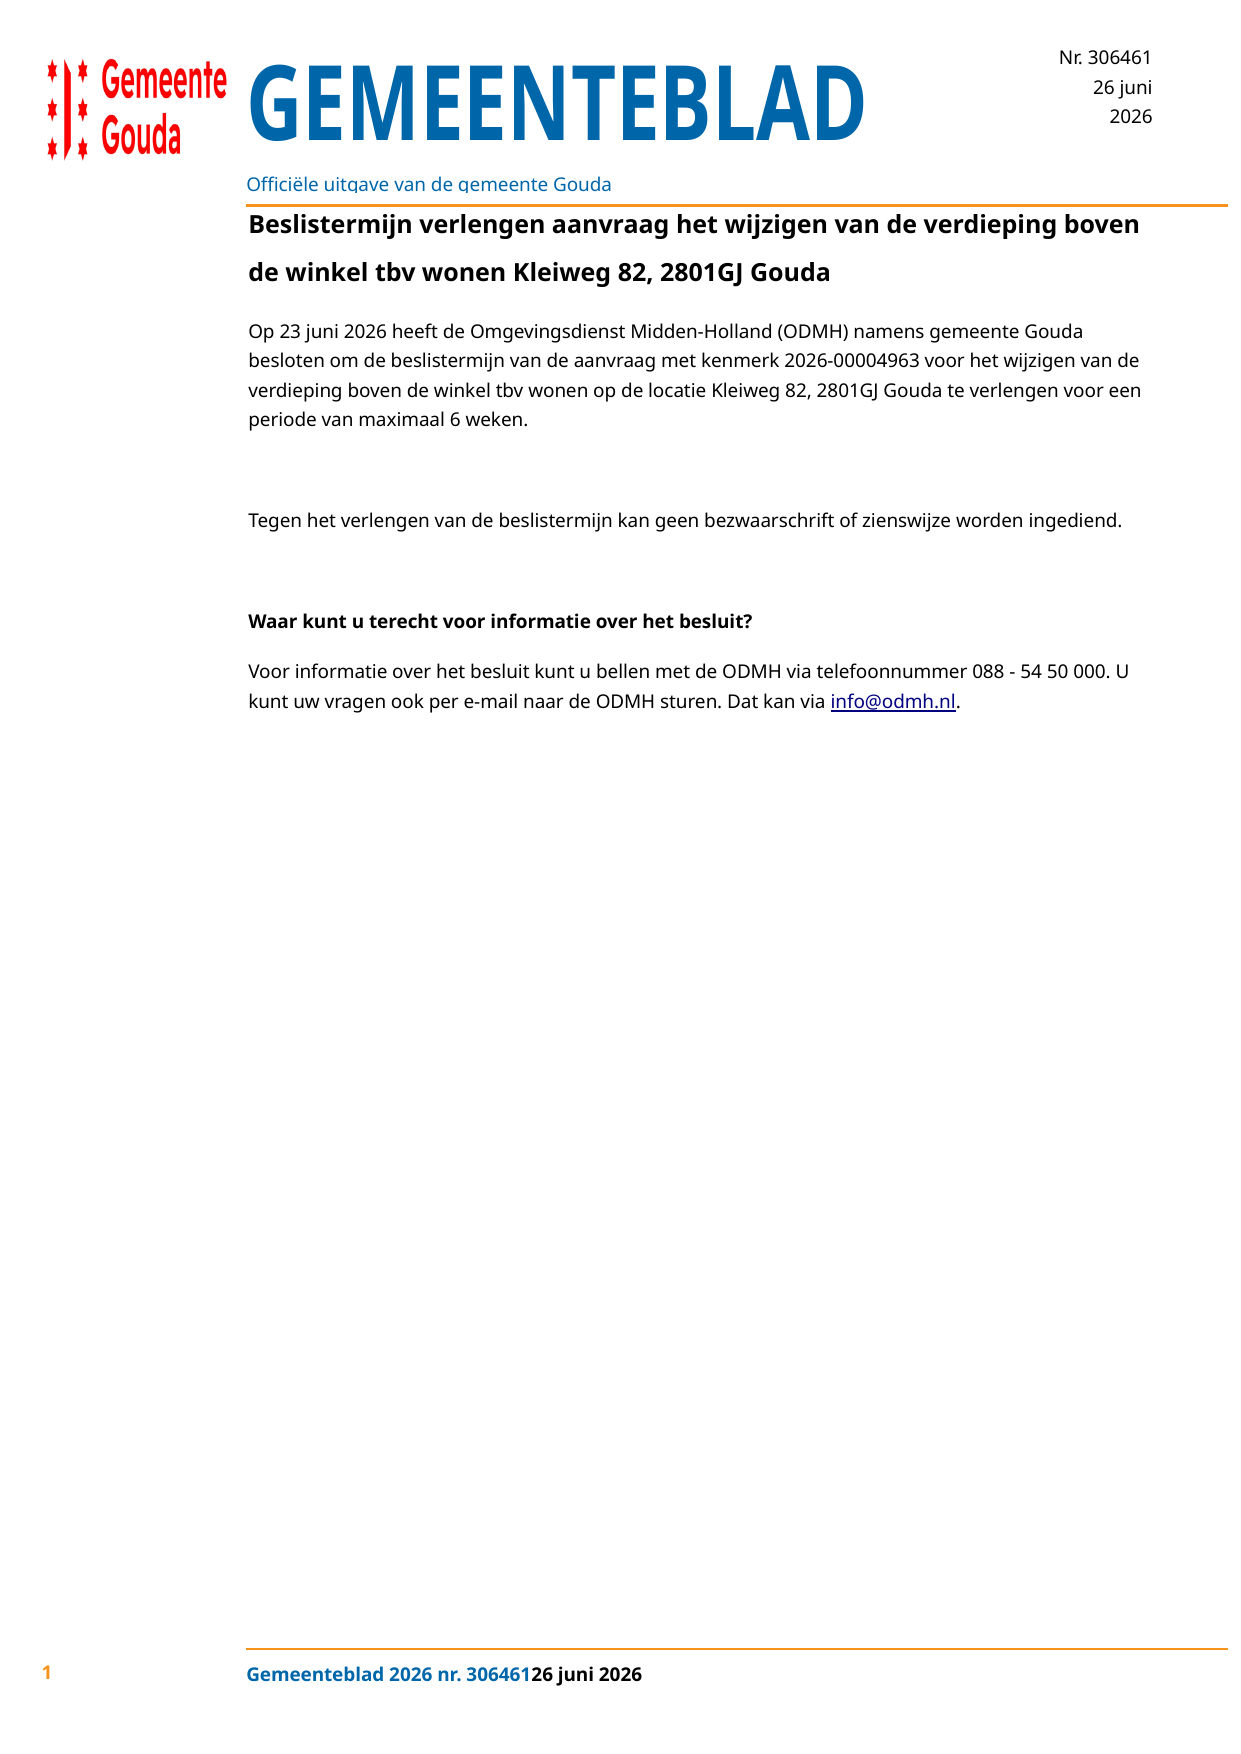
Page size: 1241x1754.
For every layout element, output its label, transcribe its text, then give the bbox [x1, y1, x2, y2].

picture [41, 47, 231, 172]
text Beslistermijn verlengen aanvraag het wijzigen van de verdieping boven de winkel tbv wonen Kleiweg 82, 2801GJ Gouda [248, 207, 1152, 288]
text Op 23 juni 2026 heeft de Omgevingsdienst Midden-Holland (ODMH) namens gemeente Gouda besloten om de beslistermijn van de aanvraag met kenmerk 2026-00004963 voor het wijzigen van de verdieping boven de winkel tbv wonen op de locatie Kleiweg 82, 2801GJ Gouda te verlengen voor een periode van maximaal 6 weken. [248, 318, 1152, 432]
text Voor informatie over het besluit kunt u bellen met de ODMH via telefoonnummer 088 - 54 50 000. U kunt uw vragen ook per e-mail naar de ODMH sturen. Dat kan via info@odmh.nl. [248, 659, 1152, 714]
text Waar kunt u terecht voor informatie over het besluit? [248, 608, 1152, 634]
text Tegen het verlengen van de beslistermijn kan geen bezwaarschrift of zienswijze worden ingediend. [248, 507, 1152, 533]
